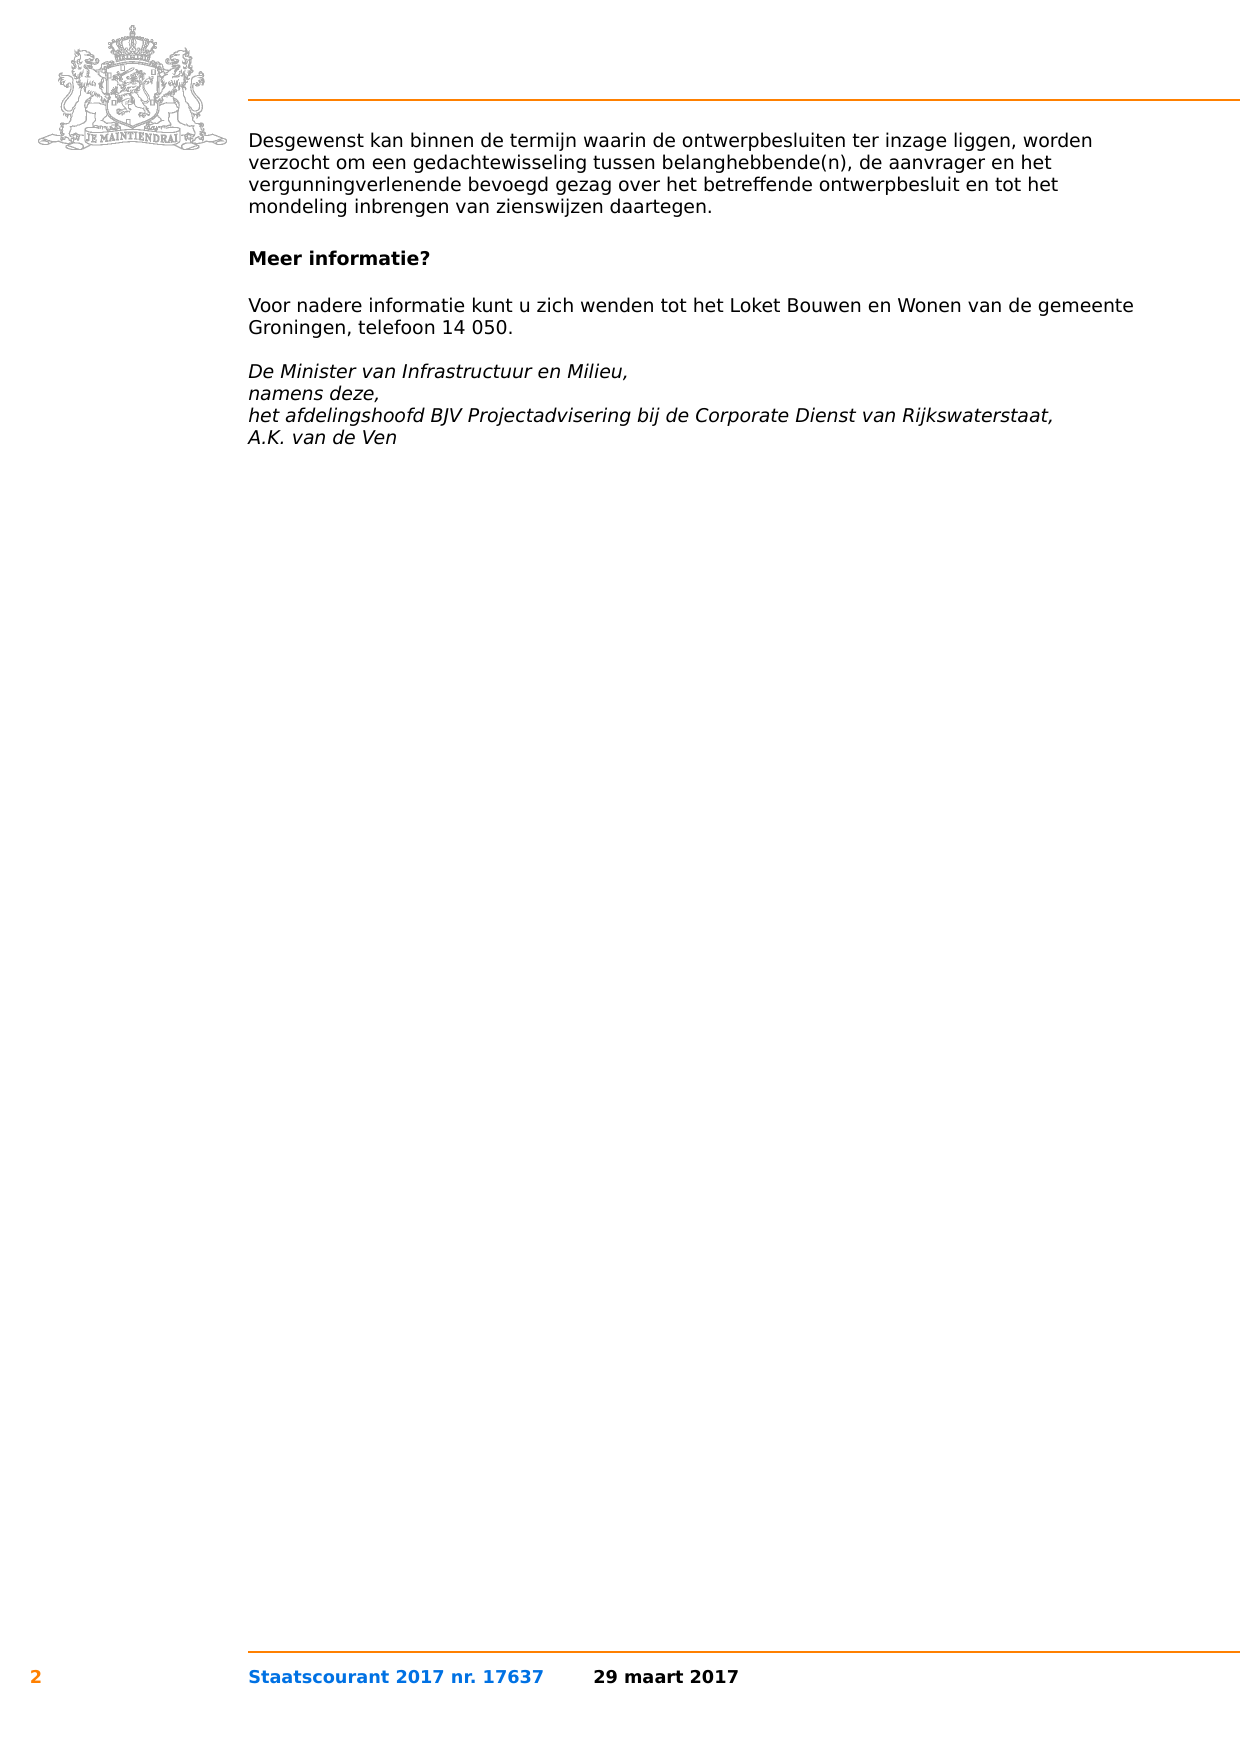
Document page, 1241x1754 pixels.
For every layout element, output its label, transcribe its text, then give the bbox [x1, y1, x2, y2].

text De Minister van Infrastructuur en Milieu, namens deze, het afdelingshoofd BJV Projectadvisering bij de Corporate Dienst van Rijkswaterstaat, A.K. van de Ven [248, 361, 1163, 448]
text Voor nadere informatie kunt u zich wenden tot het Loket Bouwen en Wonen van de gemeente Groningen, telefoon 14 050. [248, 295, 1163, 339]
text Desgewenst kan binnen de termijn waarin de ontwerpbesluiten ter inzage liggen, worden verzocht om een gedachtewisseling tussen belanghebbende(n), de aanvrager en het vergunningverlenende bevoegd gezag over het betreffende ontwerpbesluit en tot het mondeling inbrengen van zienswijzen daartegen. [248, 130, 1163, 218]
picture [38, 25, 227, 150]
subtitle Meer informatie? [248, 248, 1163, 270]
